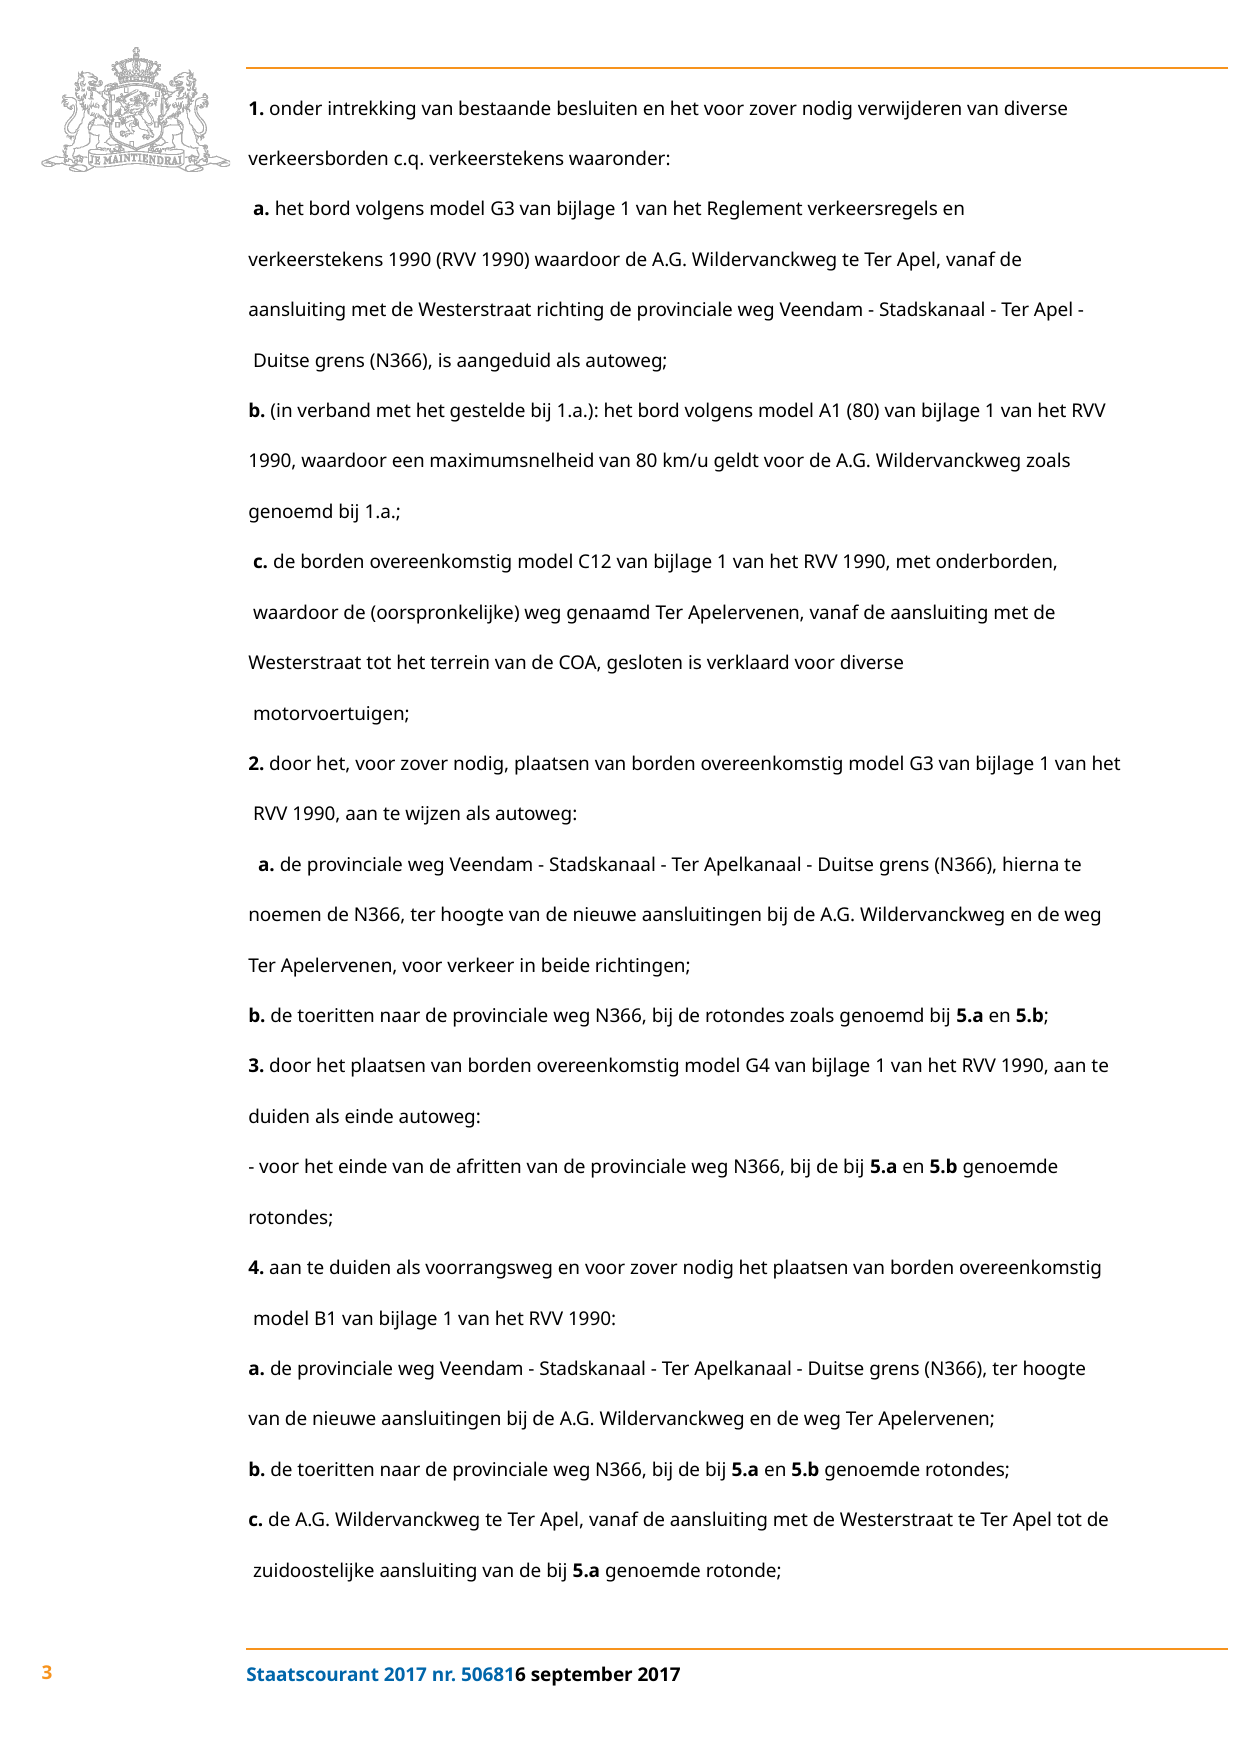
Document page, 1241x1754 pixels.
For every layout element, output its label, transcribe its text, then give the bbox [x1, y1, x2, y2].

text noemen de N366, ter hoogte van de nieuwe aansluitingen bij de A.G. Wildervanckweg en de weg [248, 901, 1152, 927]
text - voor het einde van de afritten van de provinciale weg N366, bij de bij 5.a en 5.b genoemde [248, 1153, 1152, 1179]
text duiden als einde autoweg: [248, 1103, 1152, 1129]
text 3. door het plaatsen van borden overeenkomstig model G4 van bijlage 1 van het RVV 1990, aan te [248, 1053, 1152, 1078]
text a. het bord volgens model G3 van bijlage 1 van het Reglement verkeersregels en [248, 196, 1152, 221]
text van de nieuwe aansluitingen bij de A.G. Wildervanckweg en de weg Ter Apelervenen; [248, 1406, 1152, 1431]
text verkeerstekens 1990 (RVV 1990) waardoor de A.G. Wildervanckweg te Ter Apel, vanaf de [248, 246, 1152, 272]
text 4. aan te duiden als voorrangsweg en voor zover nodig het plaatsen van borden overeenkomstig [248, 1254, 1152, 1280]
text zuidoostelijke aansluiting van de bij 5.a genoemde rotonde; [248, 1557, 1152, 1583]
text c. de A.G. Wildervanckweg te Ter Apel, vanaf de aansluiting met de Westerstraat te Ter Apel tot de [248, 1506, 1152, 1532]
text genoemd bij 1.a.; [248, 498, 1152, 524]
text Westerstraat tot het terrein van de COA, gesloten is verklaard voor diverse [248, 649, 1152, 675]
text waardoor de (oorspronkelijke) weg genaamd Ter Apelervenen, vanaf de aansluiting met de [248, 599, 1152, 625]
text 1. onder intrekking van bestaande besluiten en het voor zover nodig verwijderen van diverse [248, 95, 1152, 121]
text Duitse grens (N366), is aangeduid als autoweg; [248, 347, 1152, 373]
text b. de toeritten naar de provinciale weg N366, bij de bij 5.a en 5.b genoemde rotondes; [248, 1456, 1152, 1482]
text Ter Apelervenen, voor verkeer in beide richtingen; [248, 952, 1152, 978]
text motorvoertuigen; [248, 700, 1152, 726]
text RVV 1990, aan te wijzen als autoweg: [248, 801, 1152, 826]
text c. de borden overeenkomstig model C12 van bijlage 1 van het RVV 1990, met onderborden, [248, 548, 1152, 574]
text a. de provinciale weg Veendam - Stadskanaal - Ter Apelkanaal - Duitse grens (N366), hierna te [248, 851, 1152, 877]
text verkeersborden c.q. verkeerstekens waaronder: [248, 145, 1152, 171]
picture [41, 47, 231, 172]
text a. de provinciale weg Veendam - Stadskanaal - Ter Apelkanaal - Duitse grens (N366), ter hoogte [248, 1355, 1152, 1381]
text model B1 van bijlage 1 van het RVV 1990: [248, 1305, 1152, 1331]
text aansluiting met de Westerstraat richting de provinciale weg Veendam - Stadskanaal - Ter Apel - [248, 296, 1152, 322]
text 1990, waardoor een maximumsnelheid van 80 km/u geldt voor de A.G. Wildervanckweg zoals [248, 448, 1152, 473]
text 2. door het, voor zover nodig, plaatsen van borden overeenkomstig model G3 van bijlage 1 van het [248, 750, 1152, 776]
text b. (in verband met het gestelde bij 1.a.): het bord volgens model A1 (80) van bijlage 1 van het RVV [248, 397, 1152, 423]
text b. de toeritten naar de provinciale weg N366, bij de rotondes zoals genoemd bij 5.a en 5.b; [248, 1002, 1152, 1028]
text rotondes; [248, 1204, 1152, 1230]
